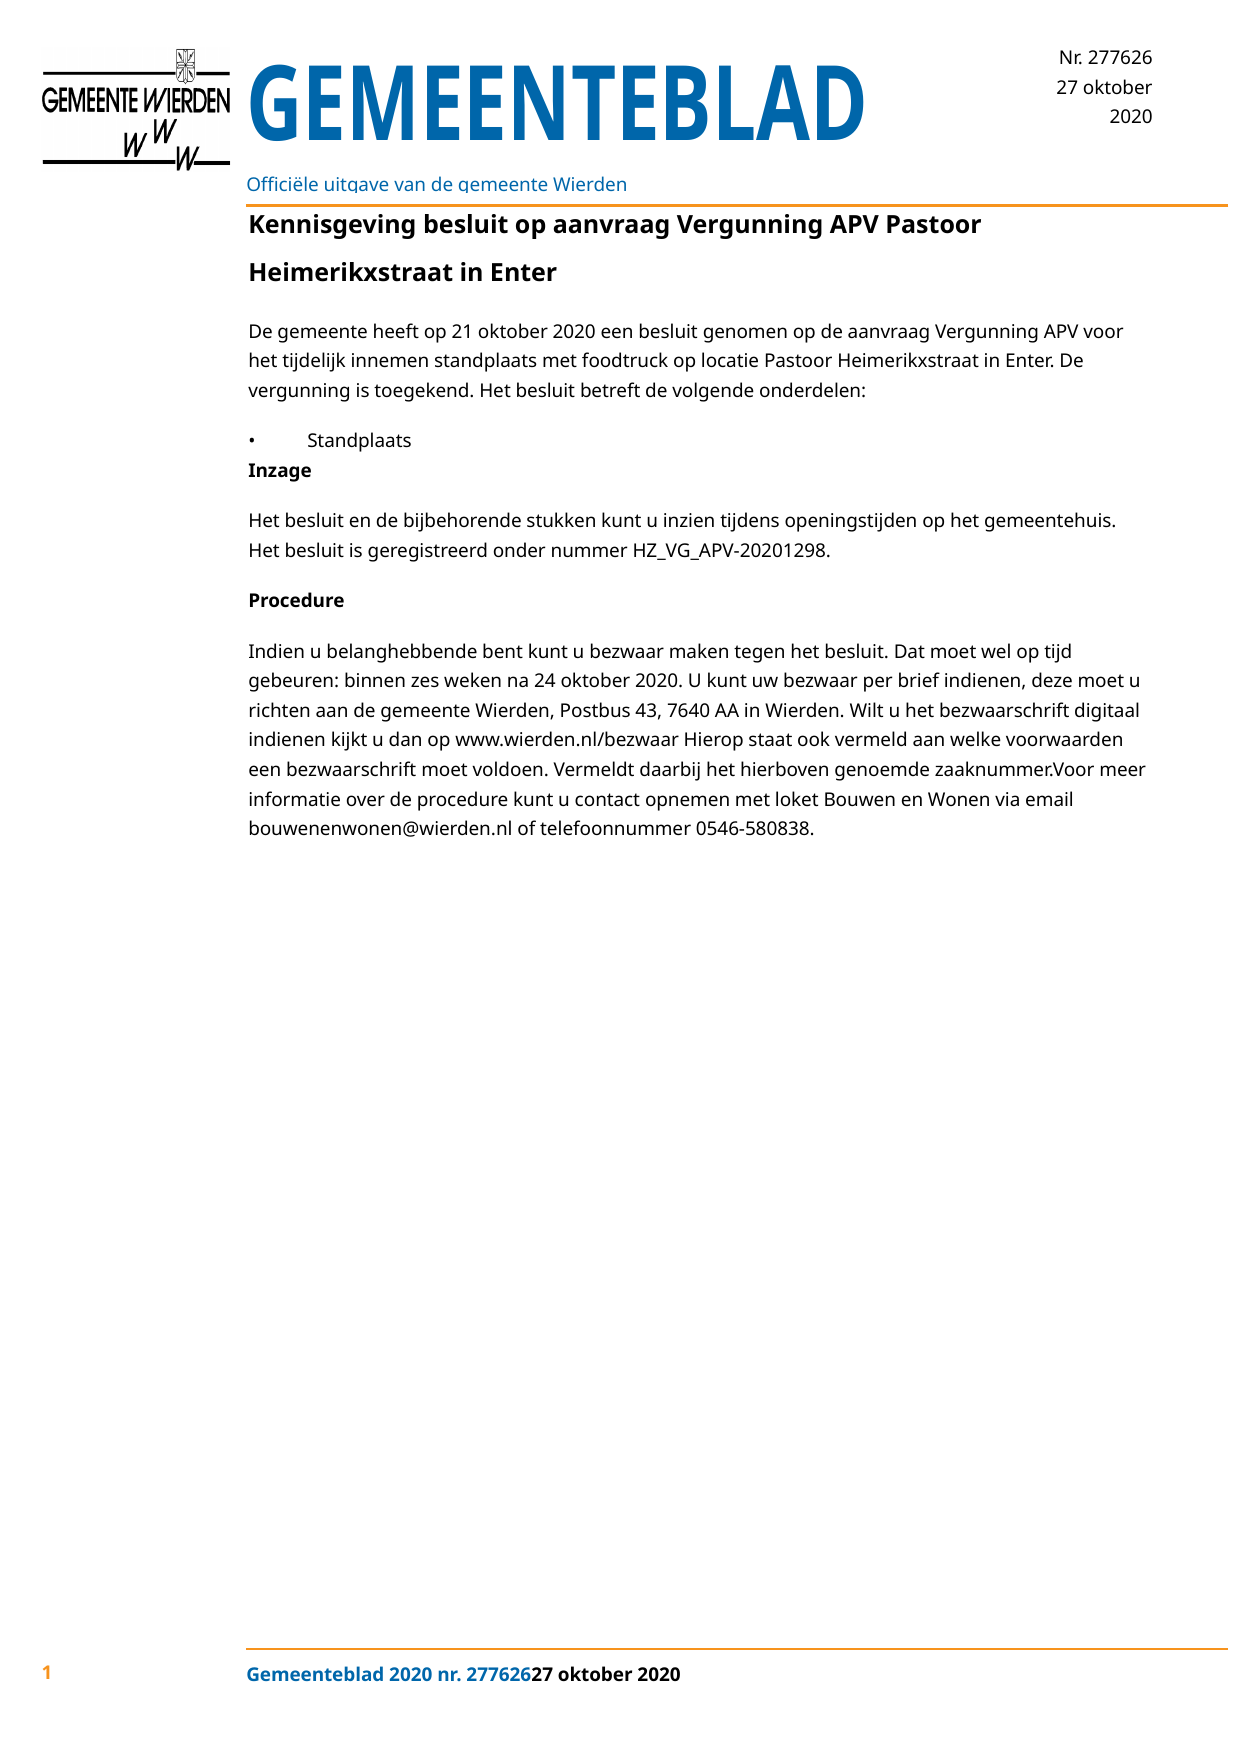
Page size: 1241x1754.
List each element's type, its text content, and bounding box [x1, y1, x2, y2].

text Het besluit en de bijbehorende stukken kunt u inzien tijdens openingstijden op het gemeentehuis. Het besluit is geregistreerd onder nummer HZ_VG_APV-20201298. [248, 507, 1152, 563]
text De gemeente heeft op 21 oktober 2020 een besluit genomen op de aanvraag Vergunning APV voor het tijdelijk innemen standplaats met foodtruck op locatie Pastoor Heimerikxstraat in Enter. De vergunning is toegekend. Het besluit betreft de volgende onderdelen: [248, 318, 1152, 403]
picture [41, 47, 231, 172]
text Inzage [248, 457, 1152, 483]
text Indien u belanghebbende bent kunt u bezwaar maken tegen het besluit. Dat moet wel op tijd gebeuren: binnen zes weken na 24 oktober 2020. U kunt uw bezwaar per brief indienen, deze moet u richten aan de gemeente Wierden, Postbus 43, 7640 AA in Wierden. Wilt u het bezwaarschrift digitaal indienen kijkt u dan op www.wierden.nl/bezwaar Hierop staat ook vermeld aan welke voorwaarden een bezwaarschrift moet voldoen. Vermeldt daarbij het hierboven genoemde zaaknummer.Voor meer informatie over de procedure kunt u contact opnemen met loket Bouwen en Wonen via email bouwenenwonen@wierden.nl of telefoonnummer 0546-580838. [248, 638, 1152, 841]
list Standplaats [248, 427, 1152, 453]
text Kennisgeving besluit op aanvraag Vergunning APV Pastoor Heimerikxstraat in Enter [248, 207, 1152, 288]
text Procedure [248, 587, 1152, 613]
